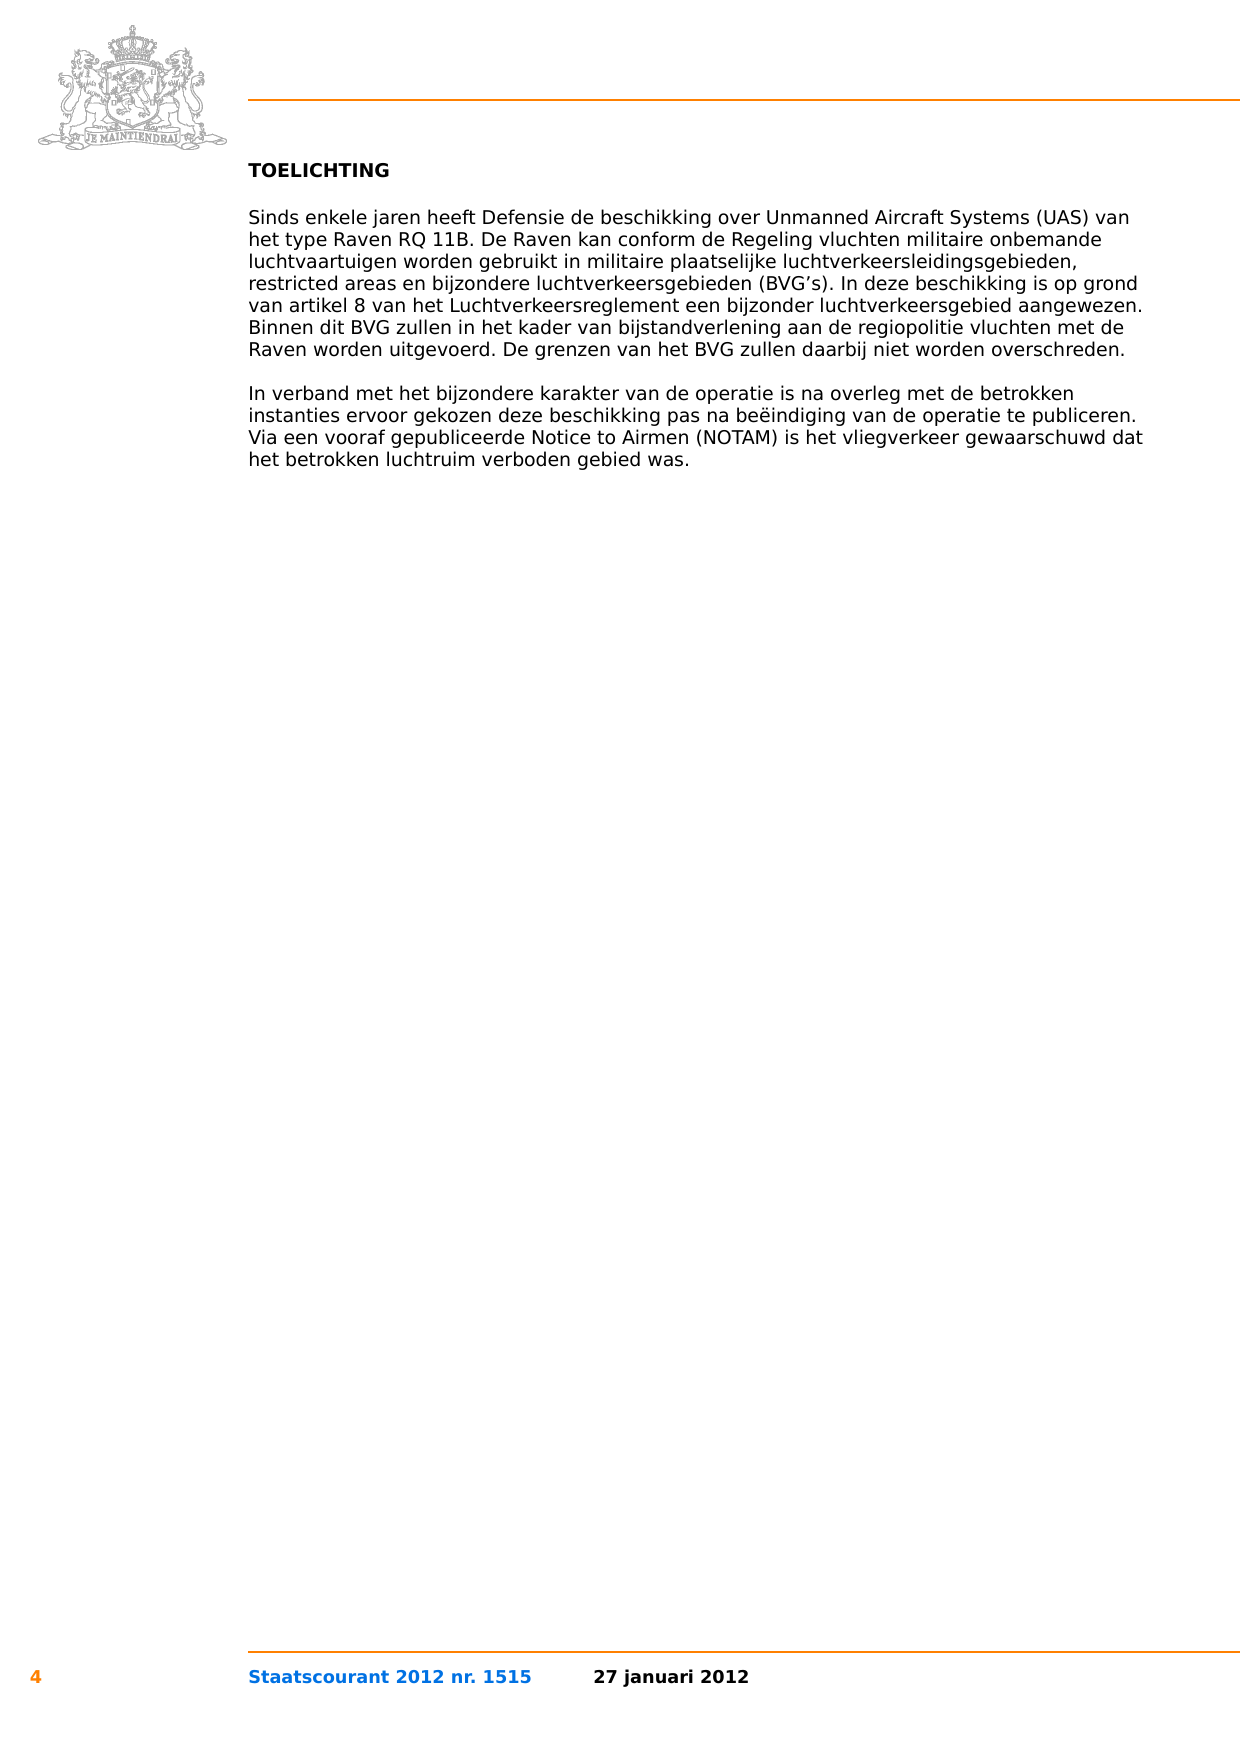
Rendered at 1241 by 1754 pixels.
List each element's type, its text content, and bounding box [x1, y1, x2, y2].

picture [38, 25, 227, 150]
text In verband met het bijzondere karakter van de operatie is na overleg met de betrokken instanties ervoor gekozen deze beschikking pas na beëindiging van de operatie te publiceren. Via een vooraf gepubliceerde Notice to Airmen (NOTAM) is het vliegverkeer gewaarschuwd dat het betrokken luchtruim verboden gebied was. [248, 383, 1163, 471]
text Sinds enkele jaren heeft Defensie de beschikking over Unmanned Aircraft Systems (UAS) van het type Raven RQ 11B. De Raven kan conform de Regeling vluchten militaire onbemande luchtvaartuigen worden gebruikt in militaire plaatselijke luchtverkeersleidingsgebieden, restricted areas en bijzondere luchtverkeersgebieden (BVG’s). In deze beschikking is op grond van artikel 8 van het Luchtverkeersreglement een bijzonder luchtverkeersgebied aangewezen. Binnen dit BVG zullen in het kader van bijstandverlening aan de regiopolitie vluchten met de Raven worden uitgevoerd. De grenzen van het BVG zullen daarbij niet worden overschreden. [248, 207, 1163, 361]
subtitle TOELICHTING [248, 160, 1163, 182]
